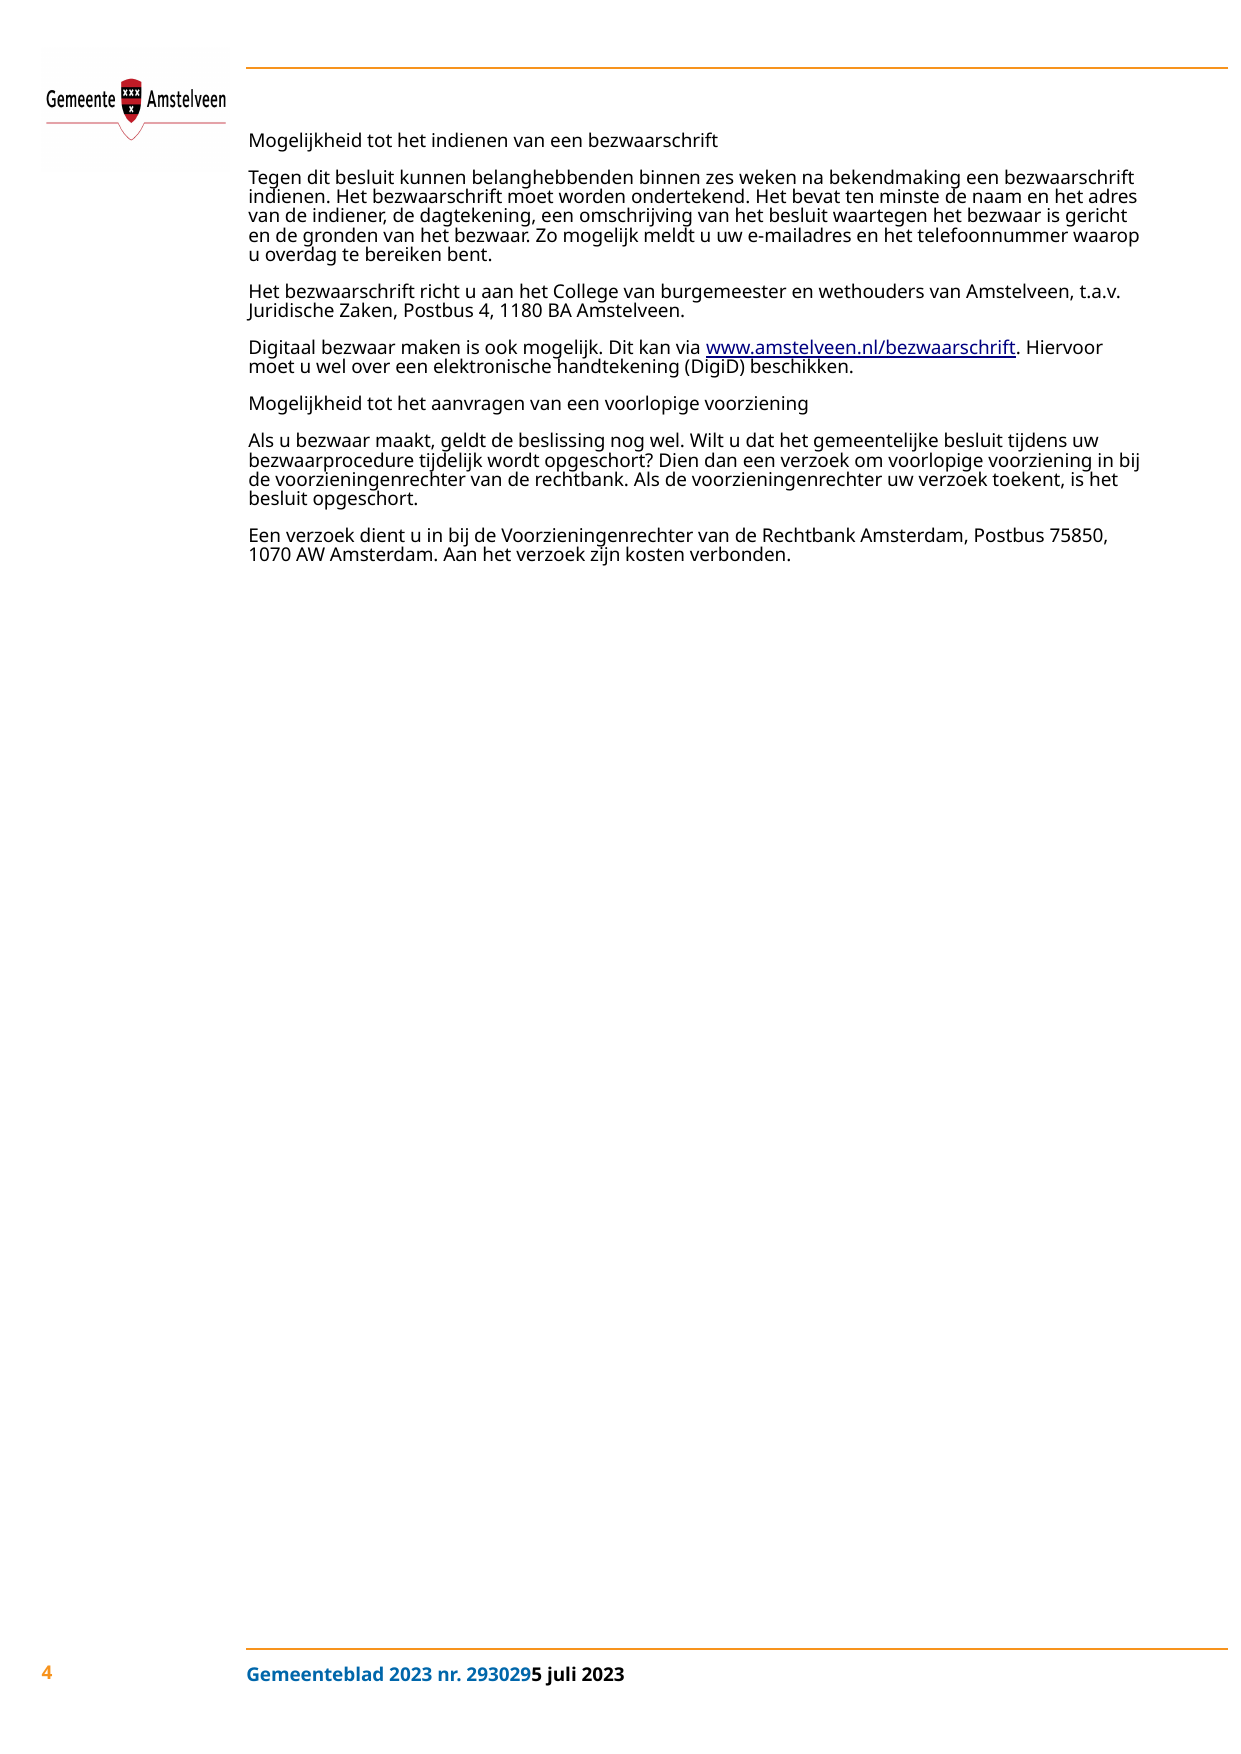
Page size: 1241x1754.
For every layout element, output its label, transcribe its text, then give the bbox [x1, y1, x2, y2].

text Mogelijkheid tot het indienen van een bezwaarschrift [248, 132, 1152, 151]
text Het bezwaarschrift richt u aan het College van burgemeester en wethouders van Amstelveen, t.a.v. Juridische Zaken, Postbus 4, 1180 BA Amstelveen. [248, 283, 1152, 321]
text Mogelijkheid tot het aanvragen van een voorlopige voorziening [248, 395, 1152, 414]
text Een verzoek dient u in bij de Voorzieningenrechter van de Rechtbank Amsterdam, Postbus 75850, 1070 AW Amsterdam. Aan het verzoek zijn kosten verbonden. [248, 527, 1152, 566]
picture [41, 47, 231, 172]
text Digitaal bezwaar maken is ook mogelijk. Dit kan via www.amstelveen.nl/bezwaarschrift. Hiervoor moet u wel over een elektronische handtekening (DigiD) beschikken. [248, 339, 1152, 378]
text Tegen dit besluit kunnen belanghebbenden binnen zes weken na bekendmaking een bezwaarschrift indienen. Het bezwaarschrift moet worden ondertekend. Het bevat ten minste de naam en het adres van de indiener, de dagtekening, een omschrijving van het besluit waartegen het bezwaar is gericht en de gronden van het bezwaar. Zo mogelijk meldt u uw e-mailadres en het telefoonnummer waarop u overdag te bereiken bent. [248, 169, 1152, 265]
text Als u bezwaar maakt, geldt de beslissing nog wel. Wilt u dat het gemeentelijke besluit tijdens uw bezwaarprocedure tijdelijk wordt opgeschort? Dien dan een verzoek om voorlopige voorziening in bij de voorzieningenrechter van de rechtbank. Als de voorzieningenrechter uw verzoek toekent, is het besluit opgeschort. [248, 432, 1152, 509]
